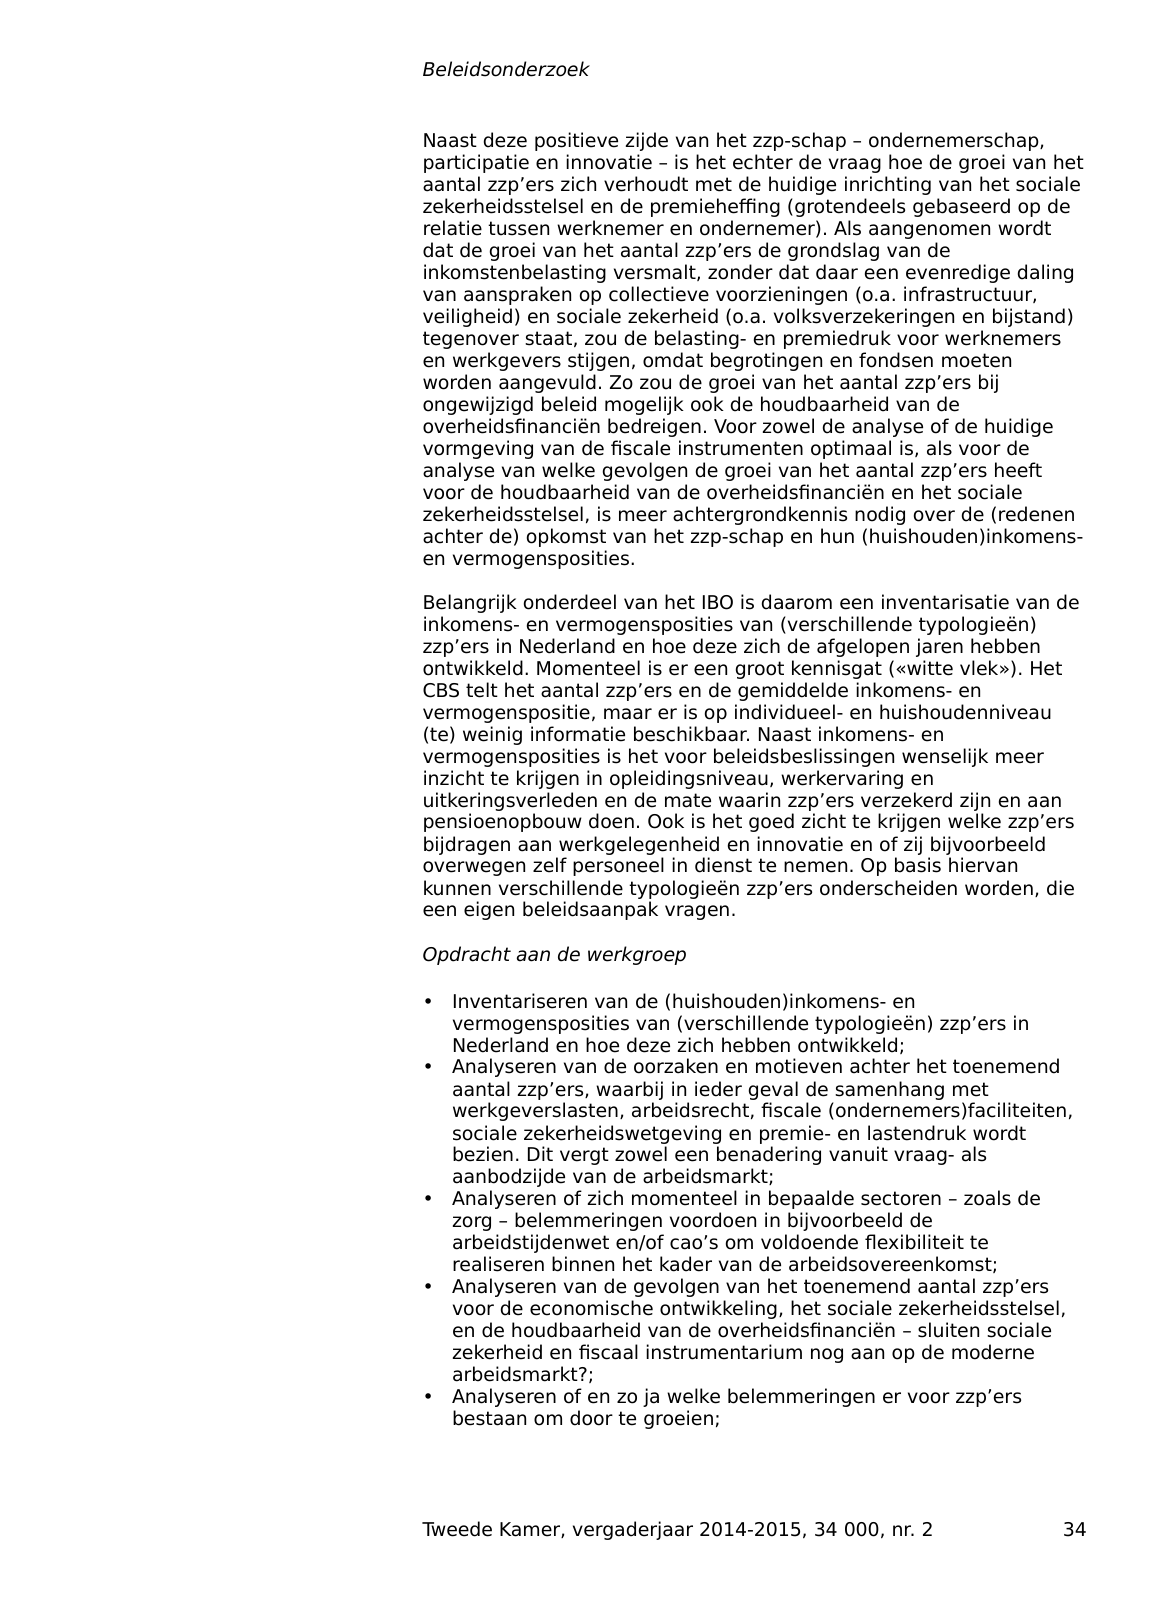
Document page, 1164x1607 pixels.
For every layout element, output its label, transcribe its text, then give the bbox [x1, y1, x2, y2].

text • Analyseren van de gevolgen van het toenemend aantal zzp’ers voor de economische ontwikkeling, het sociale zekerheidsstelsel, en de houdbaarheid van de overheidsfinanciën – sluiten sociale zekerheid en fiscaal instrumentarium nog aan op de moderne arbeidsmarkt?; [422, 1276, 1087, 1386]
text • Analyseren van de oorzaken en motieven achter het toenemend aantal zzp’ers, waarbij in ieder geval de samenhang met werkgeverslasten, arbeidsrecht, fiscale (ondernemers)faciliteiten, sociale zekerheidswetgeving en premie- en lastendruk wordt bezien. Dit vergt zowel een benadering vanuit vraag- als aanbodzijde van de arbeidsmarkt; [422, 1056, 1087, 1188]
text Naast deze positieve zijde van het zzp-schap – ondernemerschap, participatie en innovatie – is het echter de vraag hoe de groei van het aantal zzp’ers zich verhoudt met de huidige inrichting van het sociale zekerheidsstelsel en de premieheffing (grotendeels gebaseerd op de relatie tussen werknemer en ondernemer). Als aangenomen wordt dat de groei van het aantal zzp’ers de grondslag van de inkomstenbelasting versmalt, zonder dat daar een evenredige daling van aanspraken op collectieve voorzieningen (o.a. infrastructuur, veiligheid) en sociale zekerheid (o.a. volksverzekeringen en bijstand) tegenover staat, zou de belasting- en premiedruk voor werknemers en werkgevers stijgen, omdat begrotingen en fondsen moeten worden aangevuld. Zo zou de groei van het aantal zzp’ers bij ongewijzigd beleid mogelijk ook de houdbaarheid van de overheidsfinanciën bedreigen. Voor zowel de analyse of de huidige vormgeving van de fiscale instrumenten optimaal is, als voor de analyse van welke gevolgen de groei van het aantal zzp’ers heeft voor de houdbaarheid van de overheidsfinanciën en het sociale zekerheidsstelsel, is meer achtergrondkennis nodig over de (redenen achter de) opkomst van het zzp-schap en hun (huishouden)inkomens- en vermogensposities. [422, 130, 1087, 569]
text • Inventariseren van de (huishouden)inkomens- en vermogensposities van (verschillende typologieën) zzp’ers in Nederland en hoe deze zich hebben ontwikkeld; [422, 991, 1087, 1056]
text Belangrijk onderdeel van het IBO is daarom een inventarisatie van de inkomens- en vermogensposities van (verschillende typologieën) zzp’ers in Nederland en hoe deze zich de afgelopen jaren hebben ontwikkeld. Momenteel is er een groot kennisgat («witte vlek»). Het CBS telt het aantal zzp’ers en de gemiddelde inkomens- en vermogenspositie, maar er is op individueel- en huishoudenniveau (te) weinig informatie beschikbaar. Naast inkomens- en vermogensposities is het voor beleidsbeslissingen wenselijk meer inzicht te krijgen in opleidingsniveau, werkervaring en uitkeringsverleden en de mate waarin zzp’ers verzekerd zijn en aan pensioenopbouw doen. Ook is het goed zicht te krijgen welke zzp’ers bijdragen aan werkgelegenheid en innovatie en of zij bijvoorbeeld overwegen zelf personeel in dienst te nemen. Op basis hiervan kunnen verschillende typologieën zzp’ers onderscheiden worden, die een eigen beleidsaanpak vragen. [422, 592, 1087, 921]
text • Analyseren of zich momenteel in bepaalde sectoren – zoals de zorg – belemmeringen voordoen in bijvoorbeeld de arbeidstijdenwet en/of cao’s om voldoende flexibiliteit te realiseren binnen het kader van de arbeidsovereenkomst; [422, 1188, 1087, 1276]
subtitle Opdracht aan de werkgroep [422, 943, 1087, 966]
text • Analyseren of en zo ja welke belemmeringen er voor zzp’ers bestaan om door te groeien; [422, 1386, 1087, 1430]
